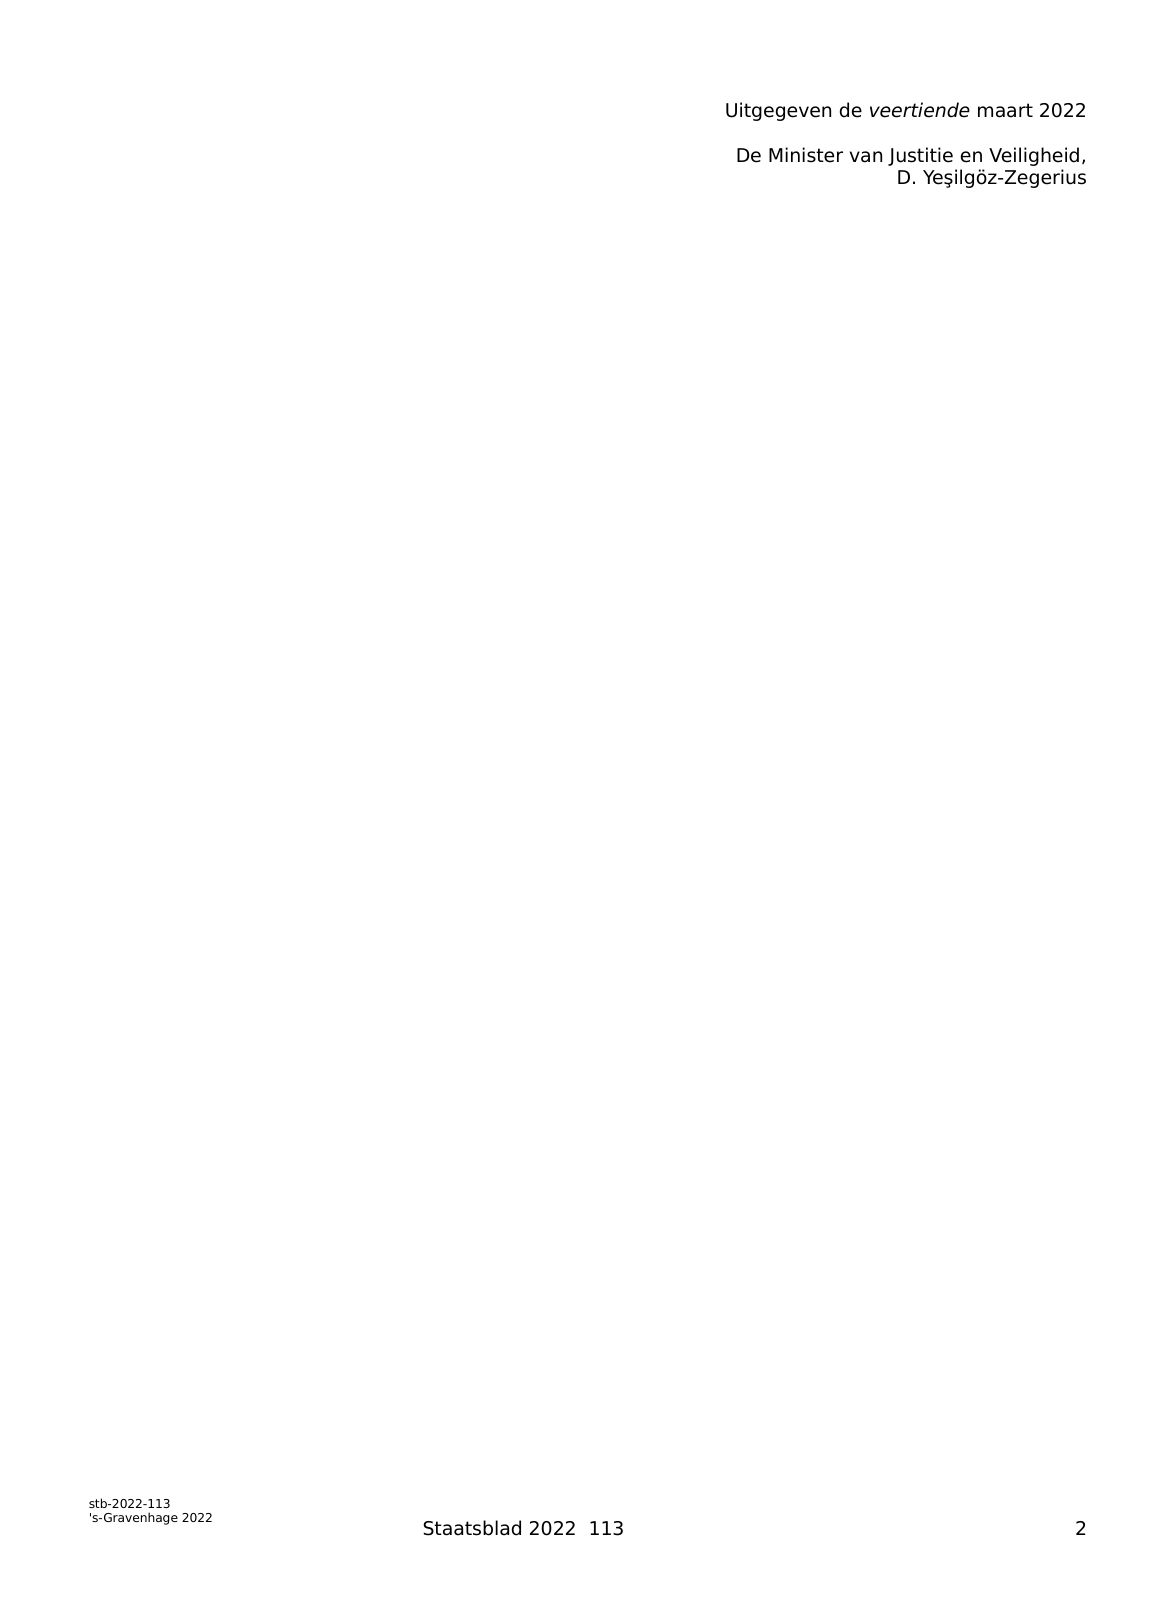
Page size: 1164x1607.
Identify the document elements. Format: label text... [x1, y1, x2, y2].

text 's-Gravenhage 2022 [88, 1511, 323, 1525]
text Uitgegeven de veertiende maart 2022 [422, 100, 1087, 122]
text De Minister van Justitie en Veiligheid, D. Yeşilgöz-Zegerius [422, 144, 1087, 188]
text stb-2022-113 [88, 1497, 323, 1511]
